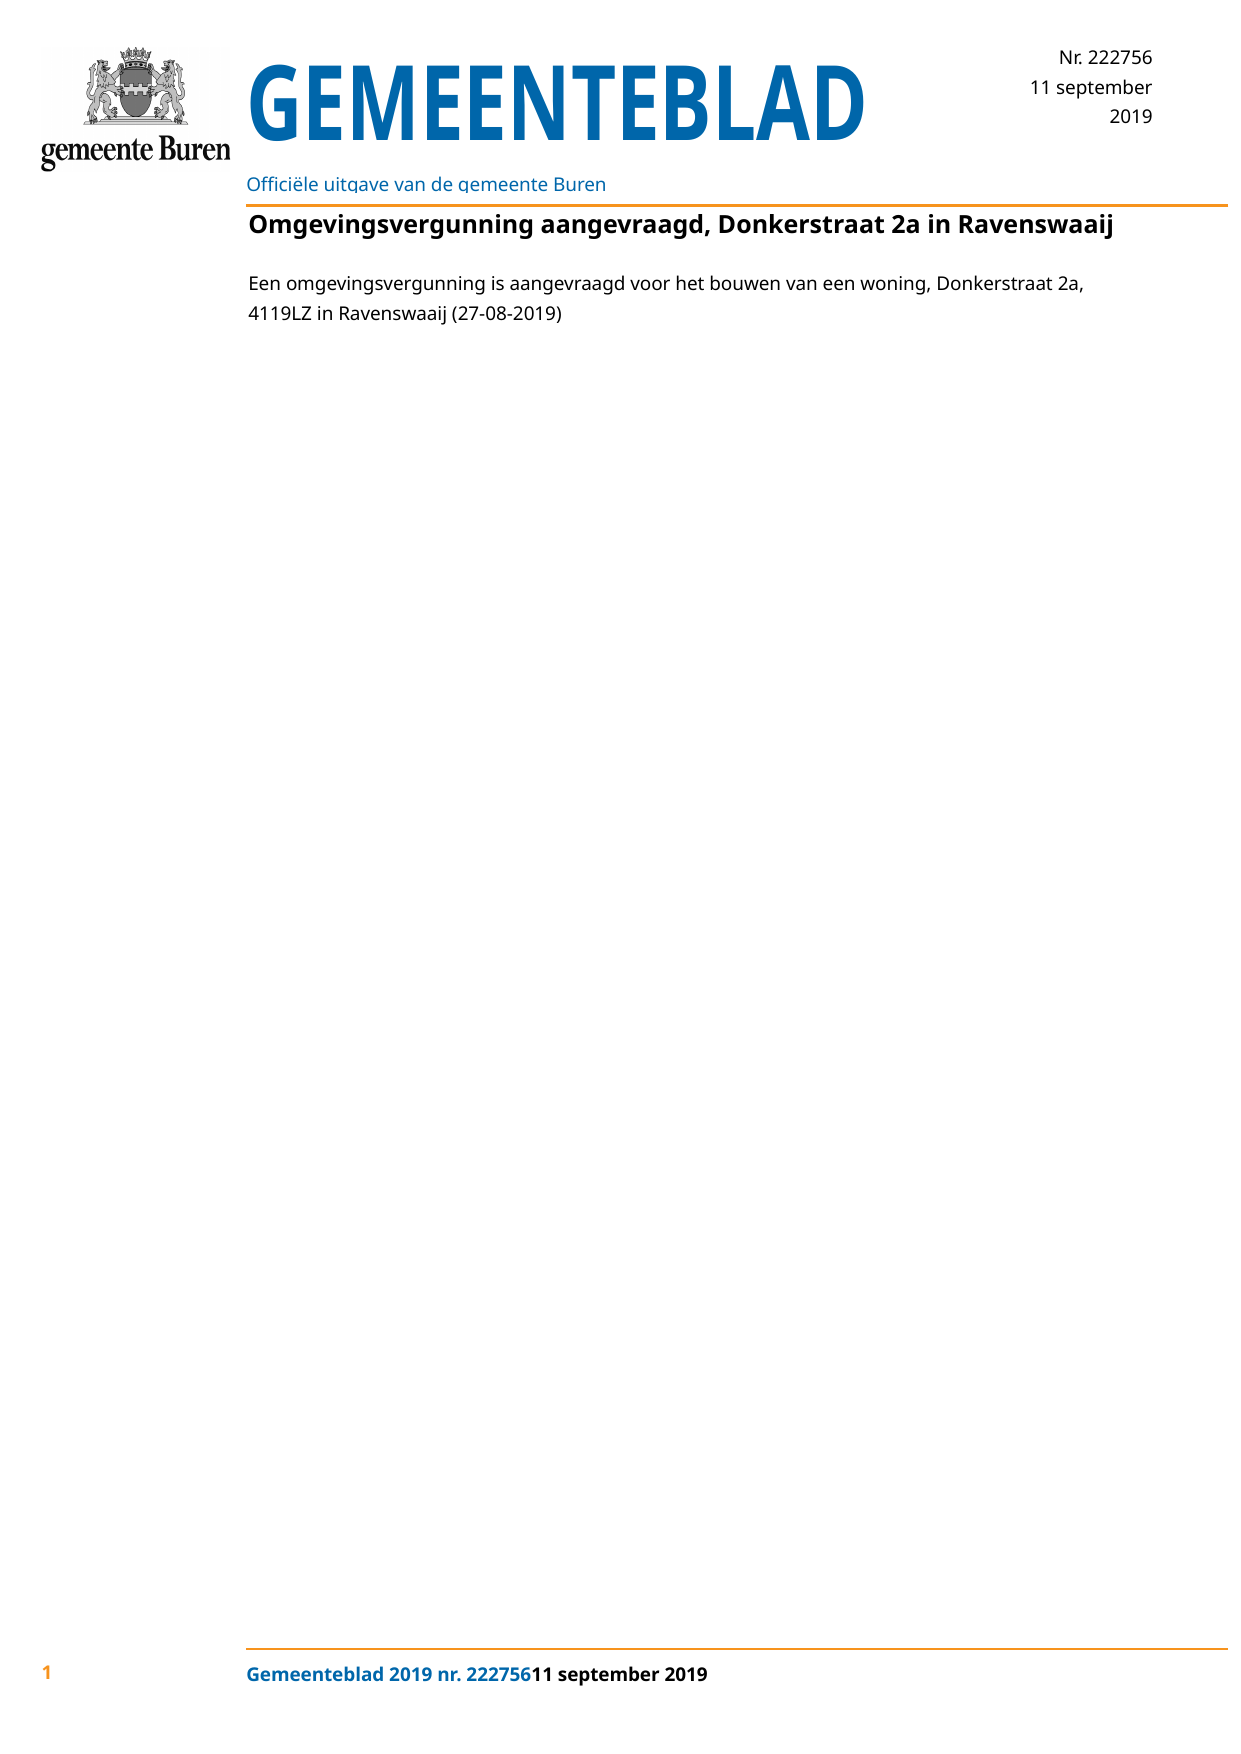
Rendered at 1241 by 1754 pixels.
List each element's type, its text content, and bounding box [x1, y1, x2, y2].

text Omgevingsvergunning aangevraagd, Donkerstraat 2a in Ravenswaaij [248, 207, 1152, 241]
picture [41, 47, 231, 172]
text Een omgevingsvergunning is aangevraagd voor het bouwen van een woning, Donkerstraat 2a, 4119LZ in Ravenswaaij (27-08-2019) [248, 270, 1152, 326]
